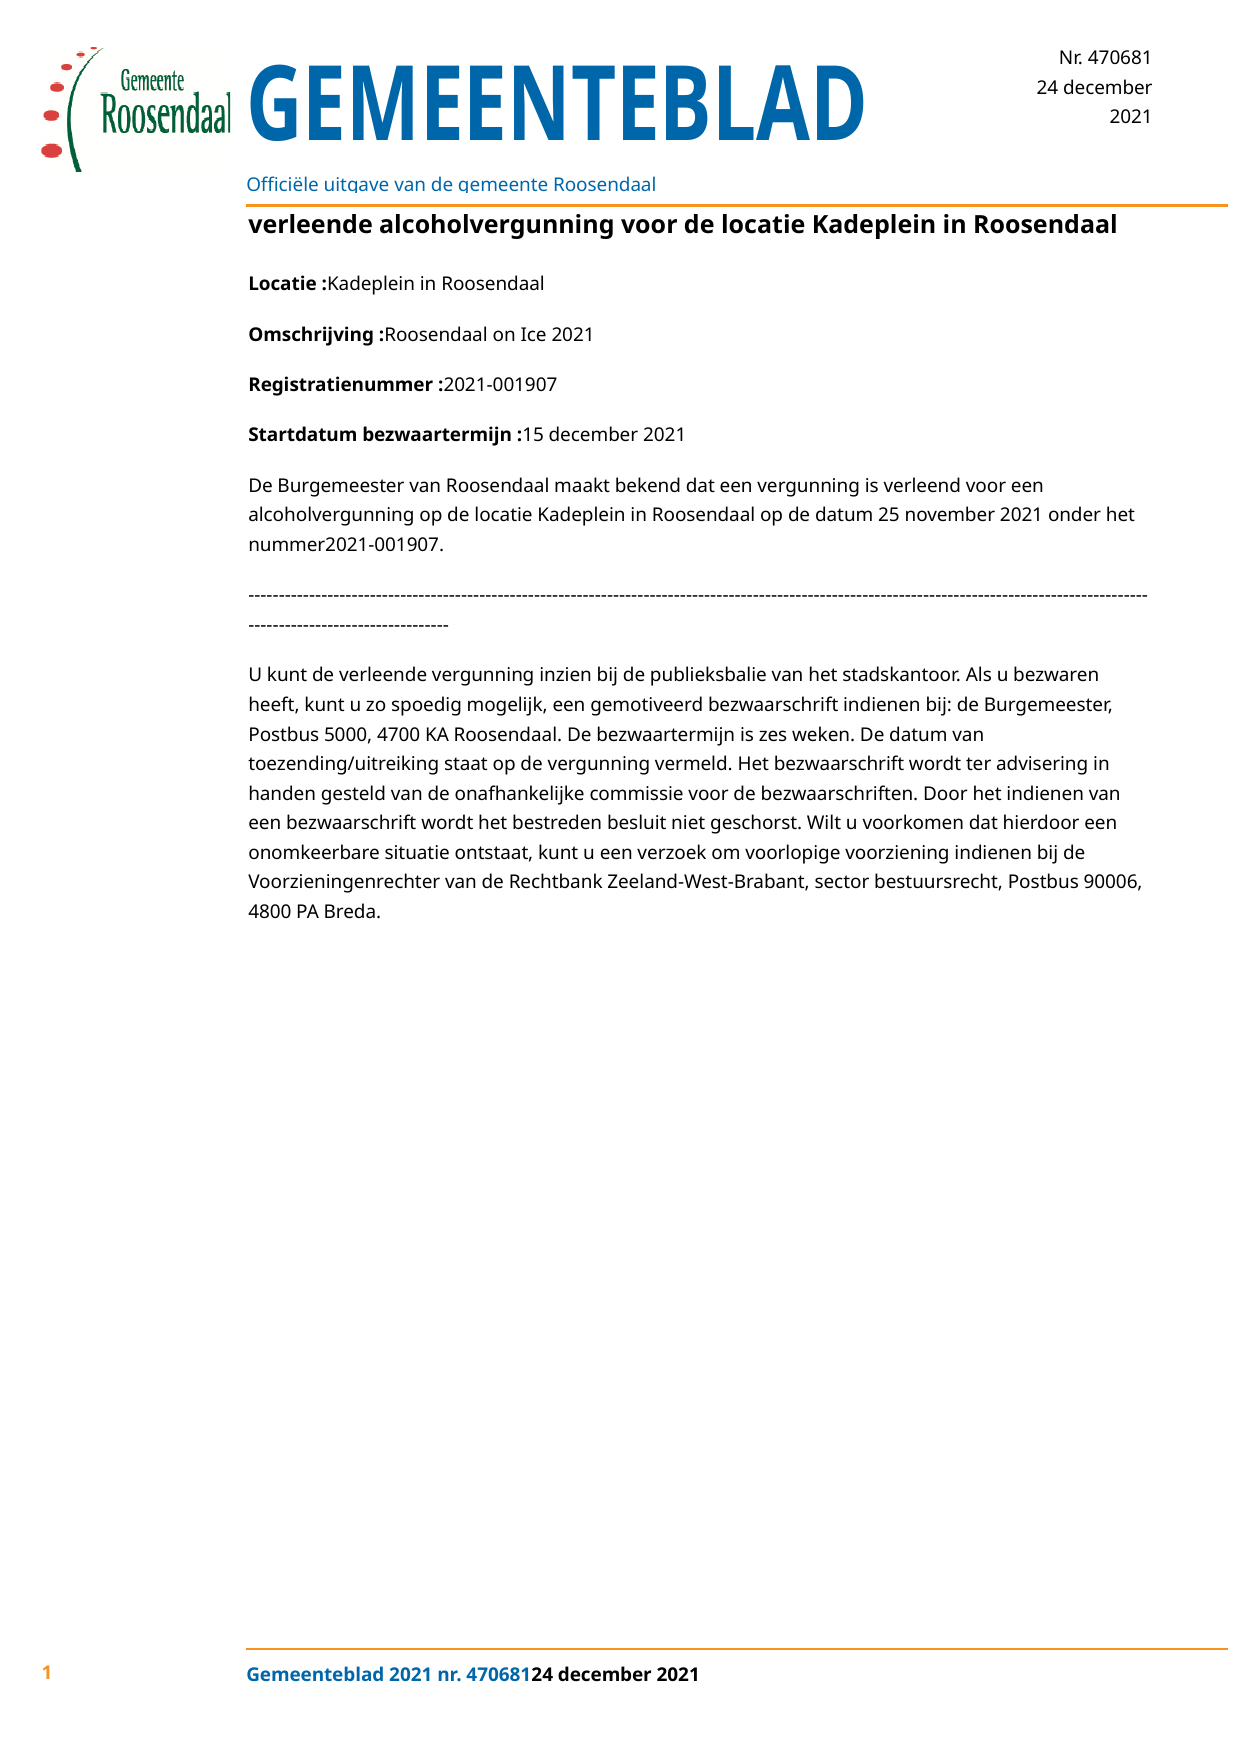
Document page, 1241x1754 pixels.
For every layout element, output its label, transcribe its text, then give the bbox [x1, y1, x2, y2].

text ------------------------------------------------------------------------------------------------------------------------------------------------------------------------------------- [248, 582, 1152, 637]
text Registratienummer :2021-001907 [248, 371, 1152, 397]
text Omschrijving :Roosendaal on Ice 2021 [248, 321, 1152, 346]
text Startdatum bezwaartermijn :15 december 2021 [248, 422, 1152, 447]
text De Burgemeester van Roosendaal maakt bekend dat een vergunning is verleend voor een alcoholvergunning op de locatie Kadeplein in Roosendaal op de datum 25 november 2021 onder het nummer2021-001907. [248, 472, 1152, 557]
text Locatie :Kadeplein in Roosendaal [248, 270, 1152, 296]
text verleende alcoholvergunning voor de locatie Kadeplein in Roosendaal [248, 207, 1152, 241]
picture [41, 47, 231, 172]
text U kunt de verleende vergunning inzien bij de publieksbalie van het stadskantoor. Als u bezwaren heeft, kunt u zo spoedig mogelijk, een gemotiveerd bezwaarschrift indienen bij: de Burgemeester, Postbus 5000, 4700 KA Roosendaal. De bezwaartermijn is zes weken. De datum van toezending/uitreiking staat op de vergunning vermeld. Het bezwaarschrift wordt ter advisering in handen gesteld van de onafhankelijke commissie voor de bezwaarschriften. Door het indienen van een bezwaarschrift wordt het bestreden besluit niet geschorst. Wilt u voorkomen dat hierdoor een onomkeerbare situatie ontstaat, kunt u een verzoek om voorlopige voorziening indienen bij de Voorzieningenrechter van de Rechtbank Zeeland-West-Brabant, sector bestuursrecht, Postbus 90006, 4800 PA Breda. [248, 662, 1152, 924]
